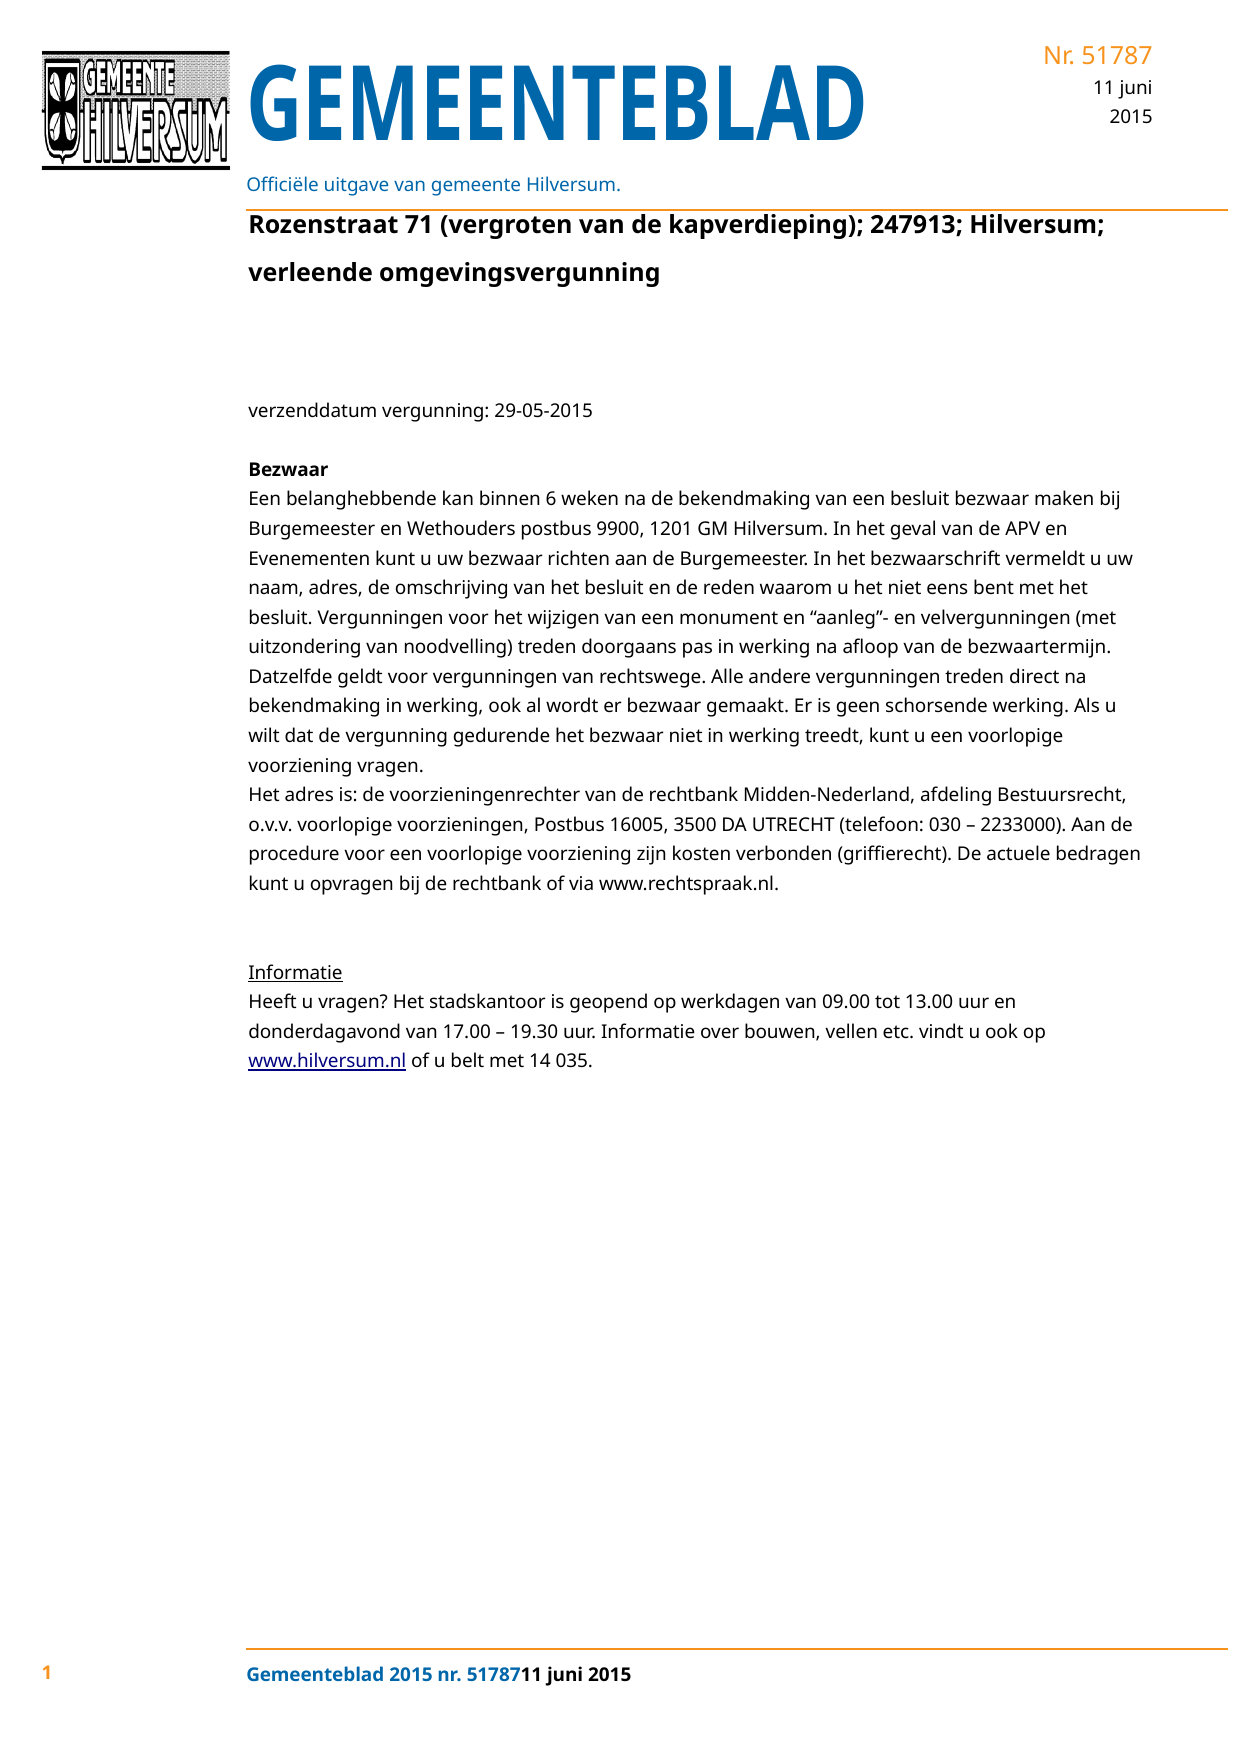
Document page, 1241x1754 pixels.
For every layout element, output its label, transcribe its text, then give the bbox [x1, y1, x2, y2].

text Informatie [248, 959, 1152, 984]
text Heeft u vragen? Het stadskantoor is geopend op werkdagen van 09.00 tot 13.00 uur en donderdagavond van 17.00 – 19.30 uur. Informatie over bouwen, vellen etc. vindt u ook op www.hilversum.nl of u belt met 14 035. [248, 988, 1152, 1073]
text Rozenstraat 71 (vergroten van de kapverdieping); 247913; Hilversum; verleende omgevingsvergunning [248, 211, 1152, 288]
text Een belanghebbende kan binnen 6 weken na de bekendmaking van een besluit bezwaar maken bij Burgemeester en Wethouders postbus 9900, 1201 GM Hilversum. In het geval van de APV en Evenementen kunt u uw bezwaar richten aan de Burgemeester. In het bezwaarschrift vermeldt u uw naam, adres, de omschrijving van het besluit en de reden waarom u het niet eens bent met het besluit. Vergunningen voor het wijzigen van een monument en “aanleg”- en velvergunningen (met uitzondering van noodvelling) treden doorgaans pas in werking na afloop van de bezwaartermijn. Datzelfde geldt voor vergunningen van rechtswege. Alle andere vergunningen treden direct na bekendmaking in werking, ook al wordt er bezwaar gemaakt. Er is geen schorsende werking. Als u wilt dat de vergunning gedurende het bezwaar niet in werking treedt, kunt u een voorlopige voorziening vragen. [248, 486, 1152, 777]
picture [41, 47, 231, 172]
text verzenddatum vergunning: 29-05-2015 [248, 397, 1152, 422]
text Het adres is: de voorzieningenrechter van de rechtbank Midden-Nederland, afdeling Bestuursrecht, o.v.v. voorlopige voorzieningen, Postbus 16005, 3500 DA UTRECHT (telefoon: 030 – 2233000). Aan de procedure voor een voorlopige voorziening zijn kosten verbonden (griffierecht). De actuele bedragen kunt u opvragen bij de rechtbank of via www.rechtspraak.nl. [248, 781, 1152, 896]
text Bezwaar [248, 456, 1152, 482]
